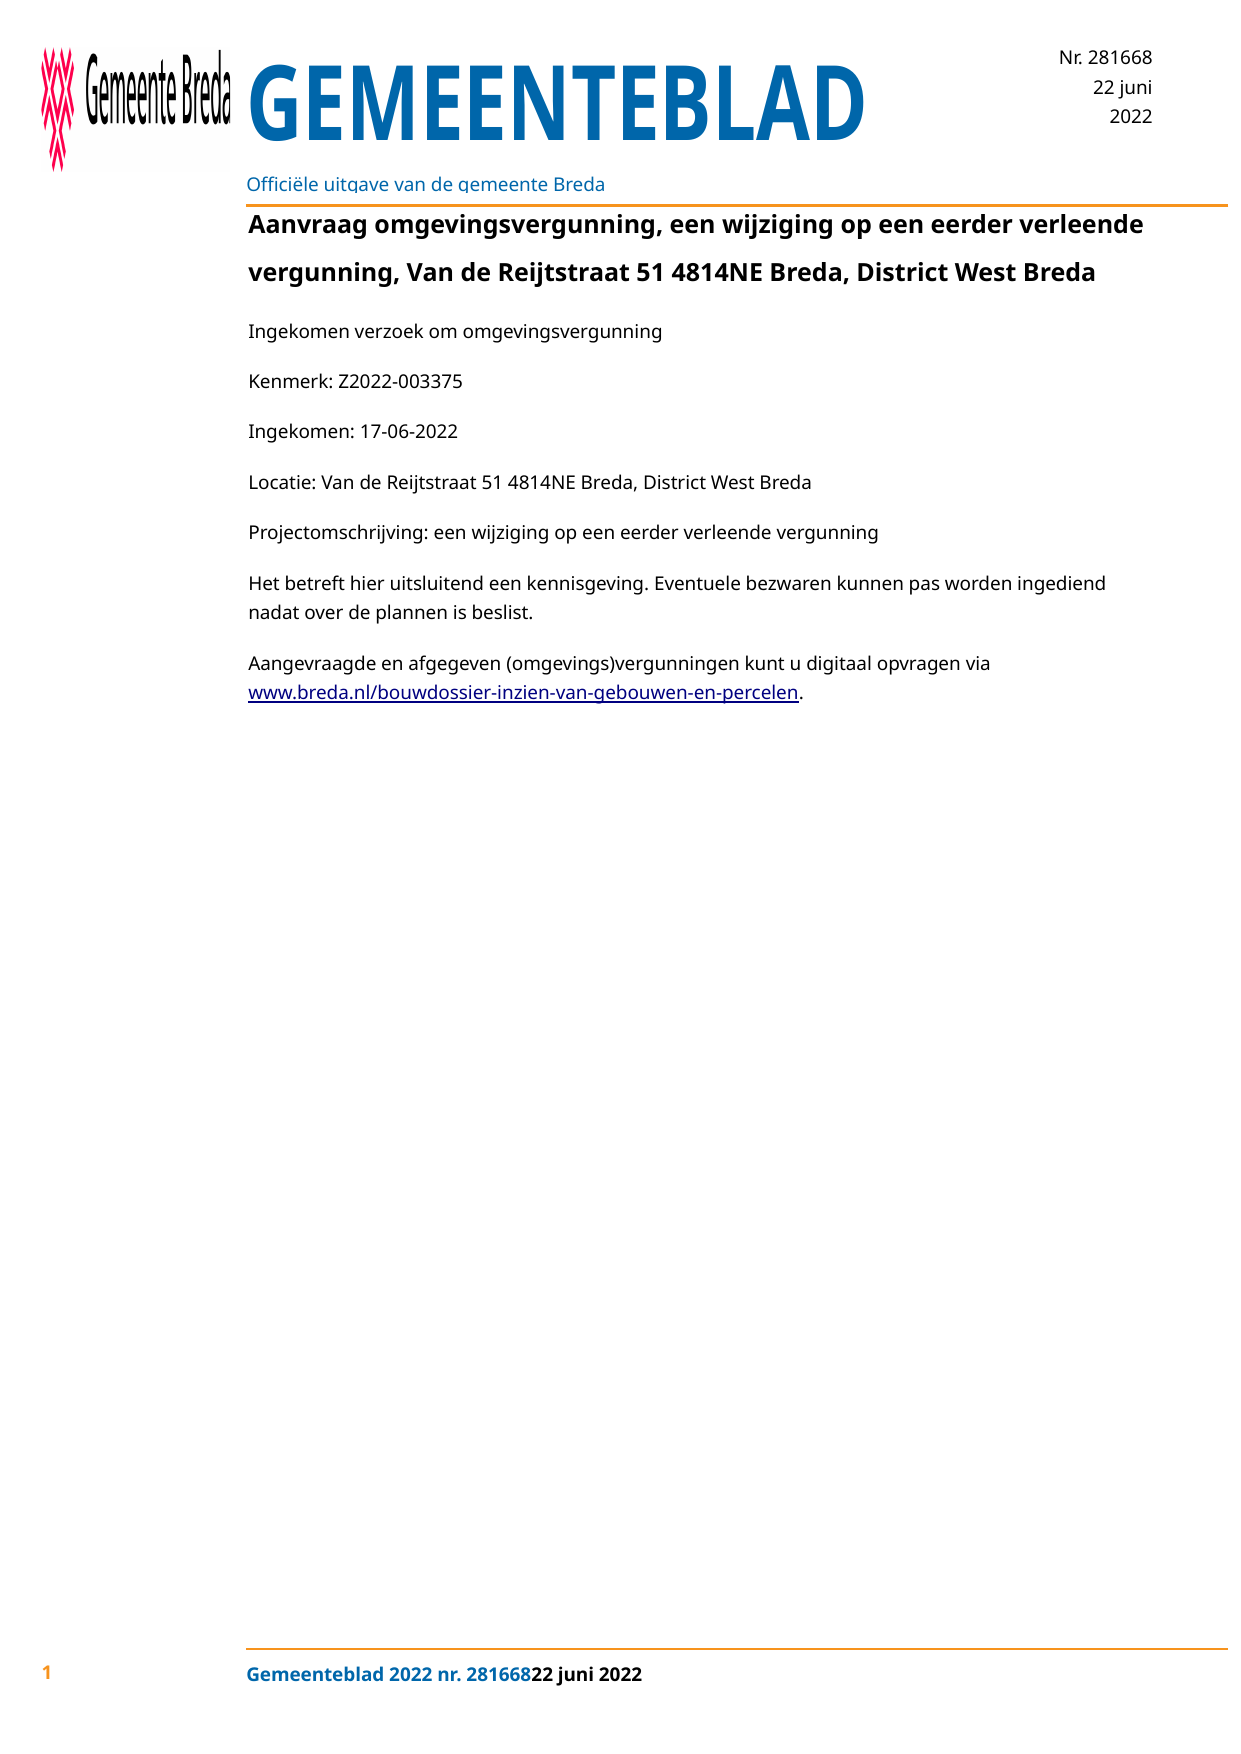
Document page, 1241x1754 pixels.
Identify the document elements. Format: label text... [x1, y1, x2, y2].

text Aangevraagde en afgegeven (omgevings)vergunningen kunt u digitaal opvragen via www.breda.nl/bouwdossier-inzien-van-gebouwen-en-percelen. [248, 650, 1152, 705]
text Kenmerk: Z2022-003375 [248, 368, 1152, 394]
text Locatie: Van de Reijtstraat 51 4814NE Breda, District West Breda [248, 469, 1152, 495]
text Projectomschrijving: een wijziging op een eerder verleende vergunning [248, 519, 1152, 545]
picture [41, 47, 231, 172]
text Ingekomen verzoek om omgevingsvergunning [248, 318, 1152, 344]
text Aanvraag omgevingsvergunning, een wijziging op een eerder verleende vergunning, Van de Reijtstraat 51 4814NE Breda, District West Breda [248, 207, 1152, 288]
text Het betreft hier uitsluitend een kennisgeving. Eventuele bezwaren kunnen pas worden ingediend nadat over de plannen is beslist. [248, 570, 1152, 625]
text Ingekomen: 17-06-2022 [248, 419, 1152, 444]
